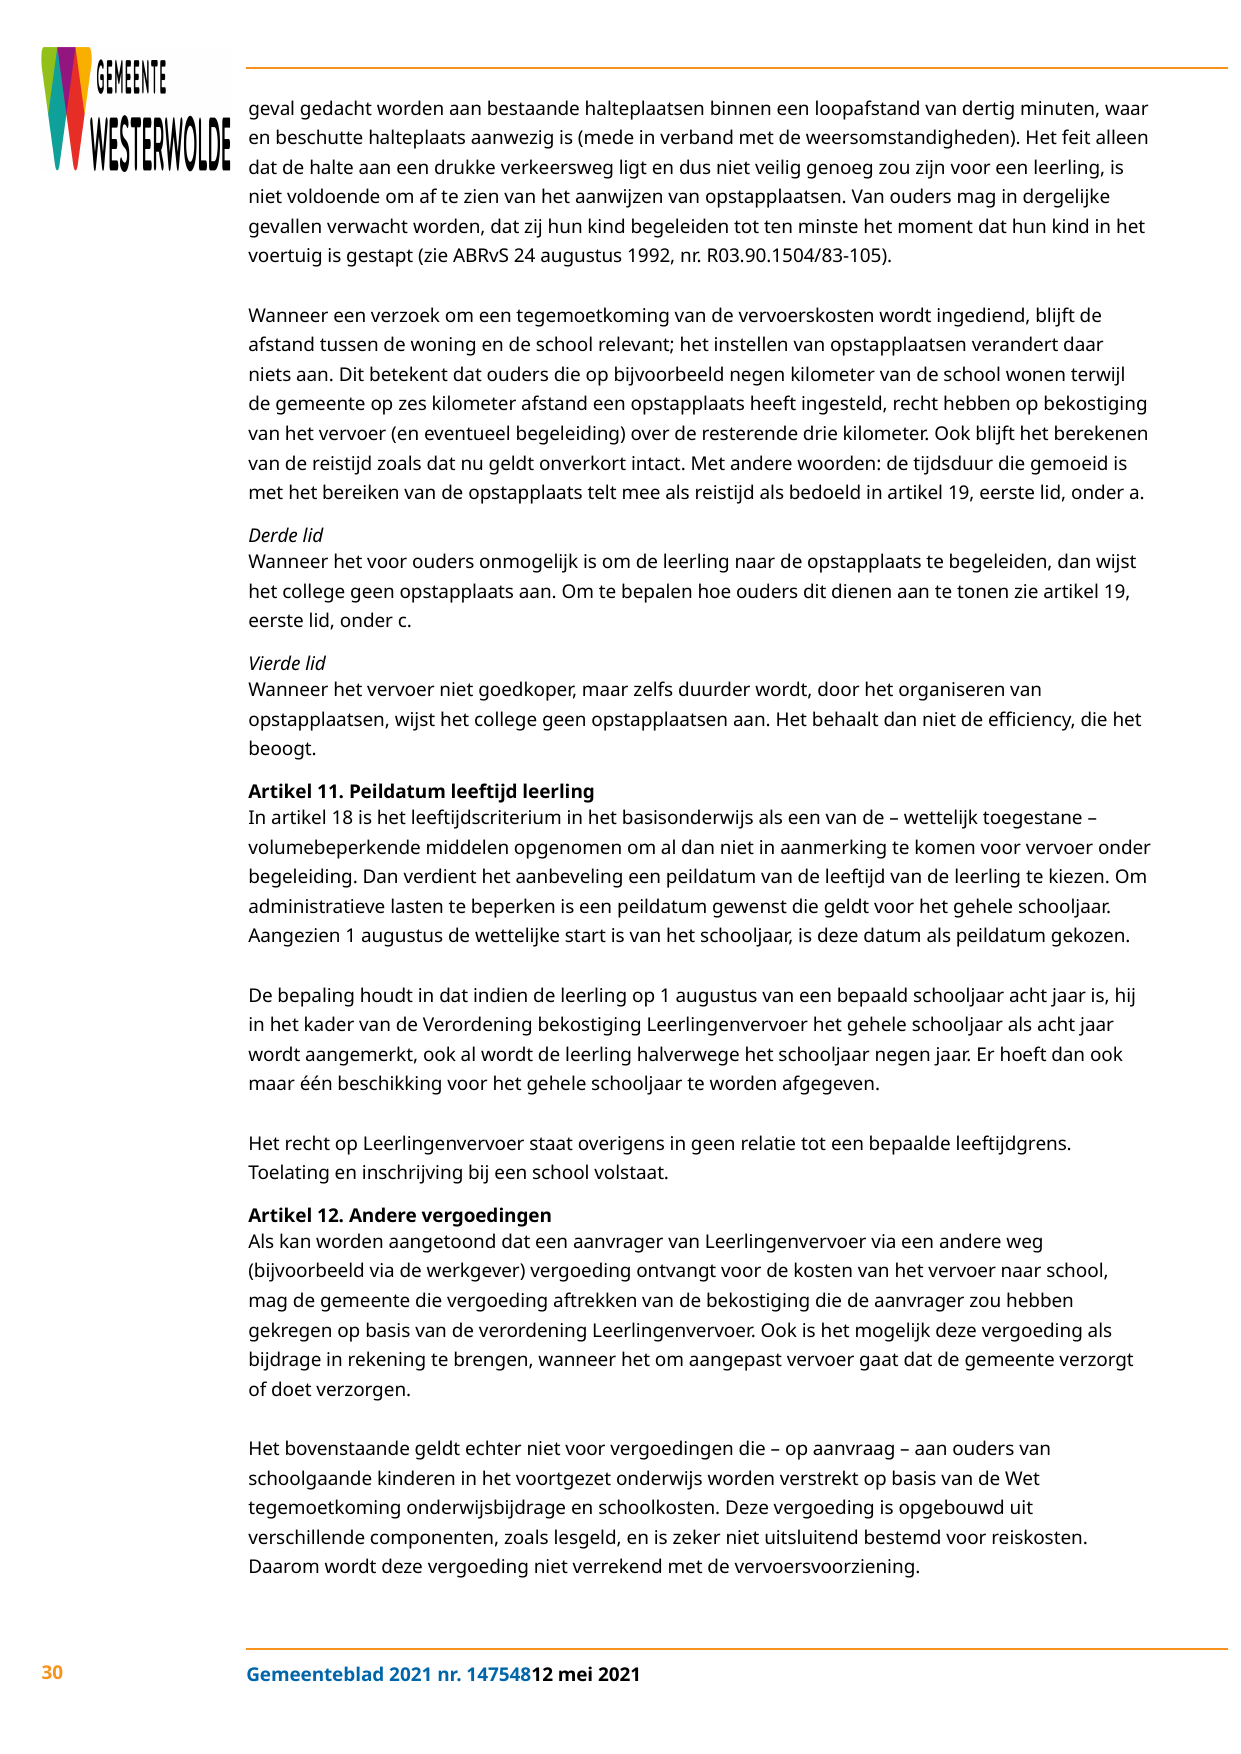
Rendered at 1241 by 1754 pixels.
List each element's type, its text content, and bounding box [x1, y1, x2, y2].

text In artikel 18 is het leeftijdscriterium in het basisonderwijs als een van de – wettelijk toegestane – volumebeperkende middelen opgenomen om al dan niet in aanmerking te komen voor vervoer onder begeleiding. Dan verdient het aanbeveling een peildatum van de leeftijd van de leerling te kiezen. Om administratieve lasten te beperken is een peildatum gewenst die geldt voor het gehele schooljaar. Aangezien 1 augustus de wettelijke start is van het schooljaar, is deze datum als peildatum gekozen. [248, 804, 1152, 948]
text Artikel 11. Peildatum leeftijd leerling [248, 778, 1152, 804]
text Het recht op Leerlingenvervoer staat overigens in geen relatie tot een bepaalde leeftijdgrens. Toelating en inschrijving bij een school volstaat. [248, 1130, 1152, 1185]
text Wanneer een verzoek om een tegemoetkoming van de vervoerskosten wordt ingediend, blijft de afstand tussen de woning en de school relevant; het instellen van opstapplaatsen verandert daar niets aan. Dit betekent dat ouders die op bijvoorbeeld negen kilometer van de school wonen terwijl de gemeente op zes kilometer afstand een opstapplaats heeft ingesteld, recht hebben op bekostiging van het vervoer (en eventueel begeleiding) over de resterende drie kilometer. Ook blijft het berekenen van de reistijd zoals dat nu geldt onverkort intact. Met andere woorden: de tijdsduur die gemoeid is met het bereiken van de opstapplaats telt mee als reistijd als bedoeld in artikel 19, eerste lid, onder a. [248, 302, 1152, 505]
text geval gedacht worden aan bestaande halteplaatsen binnen een loopafstand van dertig minuten, waar en beschutte halteplaats aanwezig is (mede in verband met de weersomstandigheden). Het feit alleen dat de halte aan een drukke verkeersweg ligt en dus niet veilig genoeg zou zijn voor een leerling, is niet voldoende om af te zien van het aanwijzen van opstapplaatsen. Van ouders mag in dergelijke gevallen verwacht worden, dat zij hun kind begeleiden tot ten minste het moment dat hun kind in het voertuig is gestapt (zie ABRvS 24 augustus 1992, nr. R03.90.1504/83-105). [248, 95, 1152, 268]
text Als kan worden aangetoond dat een aanvrager van Leerlingenvervoer via een andere weg (bijvoorbeeld via de werkgever) vergoeding ontvangt voor de kosten van het vervoer naar school, mag de gemeente die vergoeding aftrekken van de bekostiging die de aanvrager zou hebben gekregen op basis van de verordening Leerlingenvervoer. Ook is het mogelijk deze vergoeding als bijdrage in rekening te brengen, wanneer het om aangepast vervoer gaat dat de gemeente verzorgt of doet verzorgen. [248, 1228, 1152, 1402]
text Wanneer het vervoer niet goedkoper, maar zelfs duurder wordt, door het organiseren van opstapplaatsen, wijst het college geen opstapplaatsen aan. Het behaalt dan niet de efficiency, die het beoogt. [248, 676, 1152, 761]
picture [41, 47, 231, 172]
text Artikel 12. Andere vergoedingen [248, 1202, 1152, 1228]
text Derde lid [248, 522, 1152, 548]
text De bepaling houdt in dat indien de leerling op 1 augustus van een bepaald schooljaar acht jaar is, hij in het kader van de Verordening bekostiging Leerlingenvervoer het gehele schooljaar als acht jaar wordt aangemerkt, ook al wordt de leerling halverwege het schooljaar negen jaar. Er hoeft dan ook maar één beschikking voor het gehele schooljaar te worden afgegeven. [248, 982, 1152, 1096]
text Vierde lid [248, 651, 1152, 676]
text Wanneer het voor ouders onmogelijk is om de leerling naar de opstapplaats te begeleiden, dan wijst het college geen opstapplaats aan. Om te bepalen hoe ouders dit dienen aan te tonen zie artikel 19, eerste lid, onder c. [248, 548, 1152, 633]
text Het bovenstaande geldt echter niet voor vergoedingen die – op aanvraag – aan ouders van schoolgaande kinderen in het voortgezet onderwijs worden verstrekt op basis van de Wet tegemoetkoming onderwijsbijdrage en schoolkosten. Deze vergoeding is opgebouwd uit verschillende componenten, zoals lesgeld, en is zeker niet uitsluitend bestemd voor reiskosten. Daarom wordt deze vergoeding niet verrekend met de vervoersvoorziening. [248, 1435, 1152, 1579]
